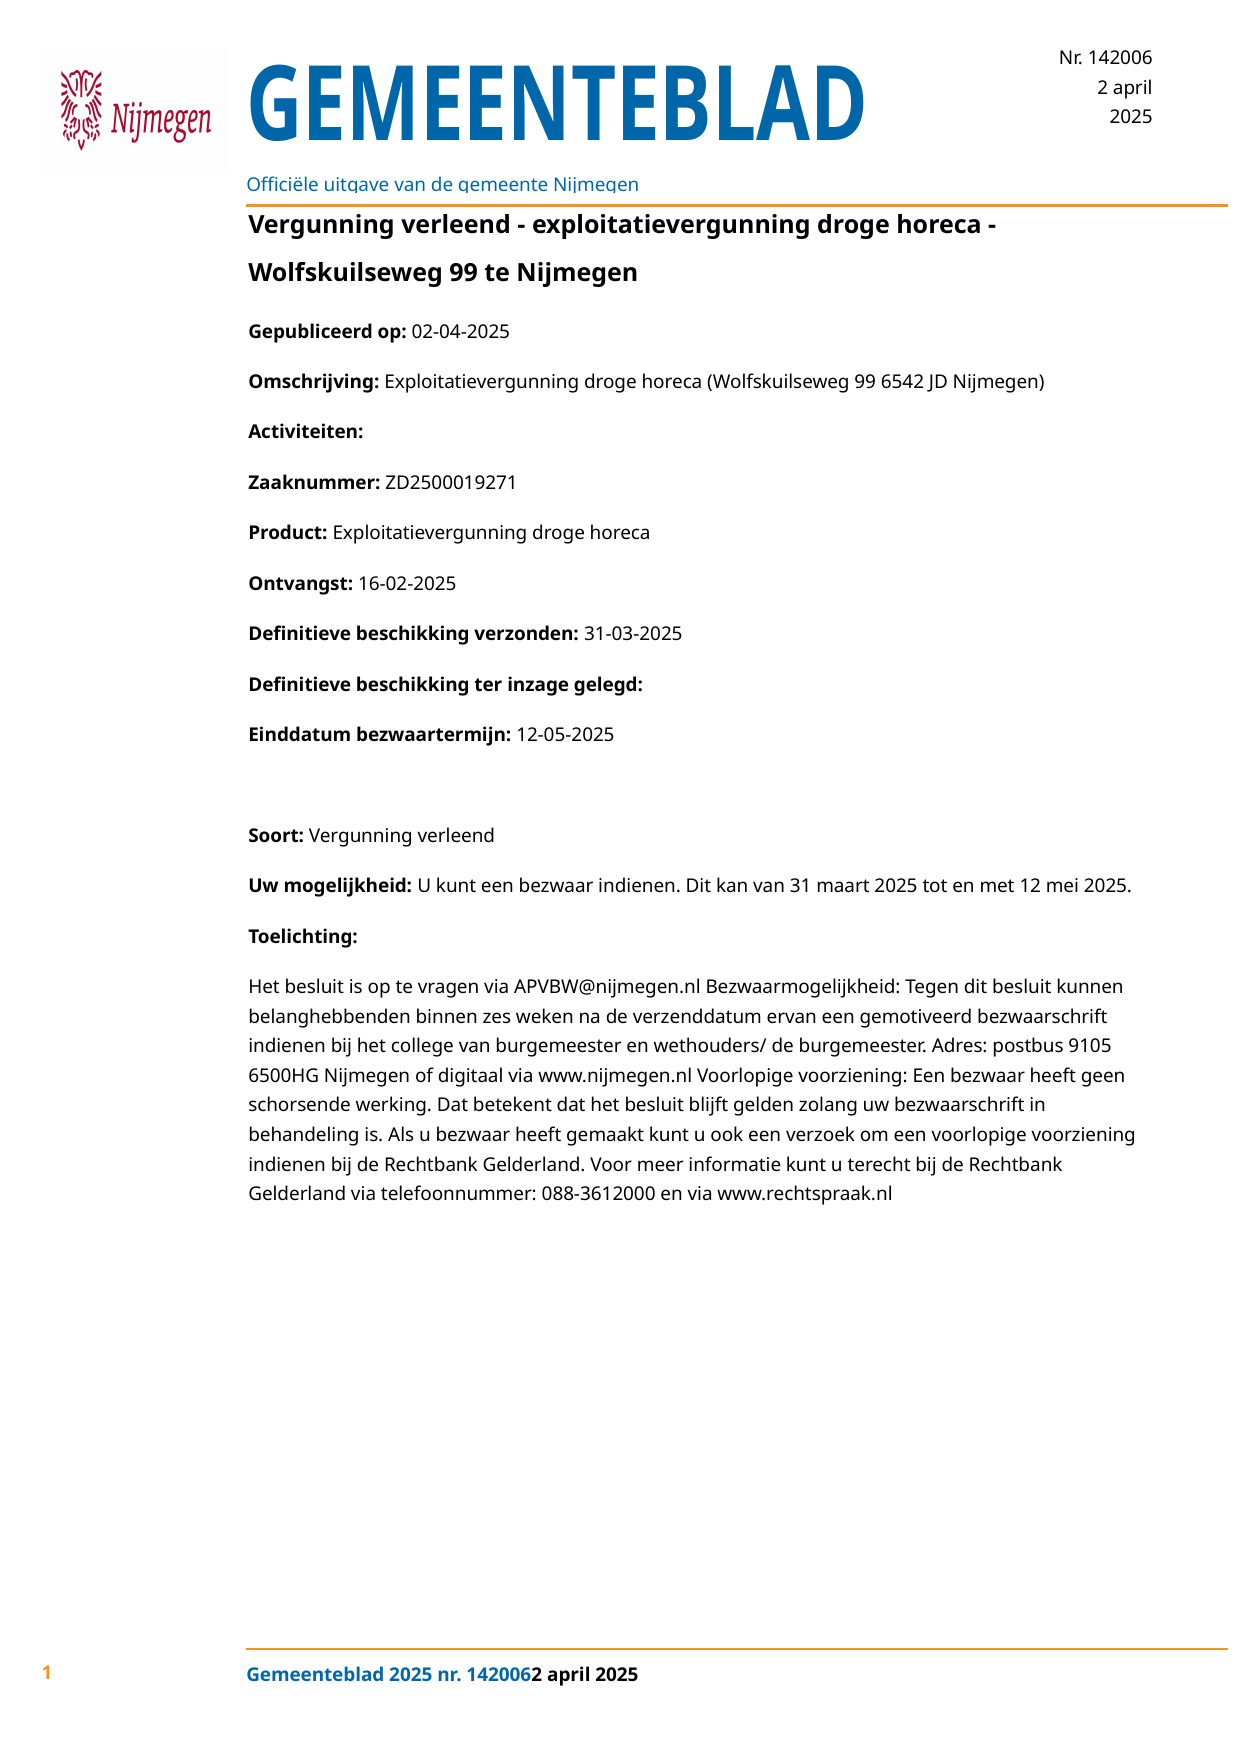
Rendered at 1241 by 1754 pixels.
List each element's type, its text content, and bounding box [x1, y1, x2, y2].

text Definitieve beschikking ter inzage gelegd: [248, 671, 1152, 697]
text Definitieve beschikking verzonden: 31-03-2025 [248, 620, 1152, 646]
text Product: Exploitatievergunning droge horeca [248, 519, 1152, 545]
text Ontvangst: 16-02-2025 [248, 570, 1152, 596]
picture [41, 47, 231, 172]
text Vergunning verleend - exploitatievergunning droge horeca - Wolfskuilseweg 99 te Nijmegen [248, 207, 1152, 288]
text Zaaknummer: ZD2500019271 [248, 469, 1152, 495]
text Uw mogelijkheid: U kunt een bezwaar indienen. Dit kan van 31 maart 2025 tot en met 12 mei 2025. [248, 872, 1152, 898]
text Activiteiten: [248, 419, 1152, 444]
text Soort: Vergunning verleend [248, 822, 1152, 848]
text Einddatum bezwaartermijn: 12-05-2025 [248, 721, 1152, 747]
text Toelichting: [248, 923, 1152, 949]
text Het besluit is op te vragen via APVBW@nijmegen.nl Bezwaarmogelijkheid: Tegen dit besluit kunnen belanghebbenden binnen zes weken na de verzenddatum ervan een gemotiveerd bezwaarschrift indienen bij het college van burgemeester en wethouders/ de burgemeester. Adres: postbus 9105 6500HG Nijmegen of digitaal via www.nijmegen.nl Voorlopige voorziening: Een bezwaar heeft geen schorsende werking. Dat betekent dat het besluit blijft gelden zolang uw bezwaarschrift in behandeling is. Als u bezwaar heeft gemaakt kunt u ook een verzoek om een voorlopige voorziening indienen bij de Rechtbank Gelderland. Voor meer informatie kunt u terecht bij de Rechtbank Gelderland via telefoonnummer: 088-3612000 en via www.rechtspraak.nl [248, 973, 1152, 1206]
text Gepubliceerd op: 02-04-2025 [248, 318, 1152, 344]
text Omschrijving: Exploitatievergunning droge horeca (Wolfskuilseweg 99 6542 JD Nijmegen) [248, 368, 1152, 394]
